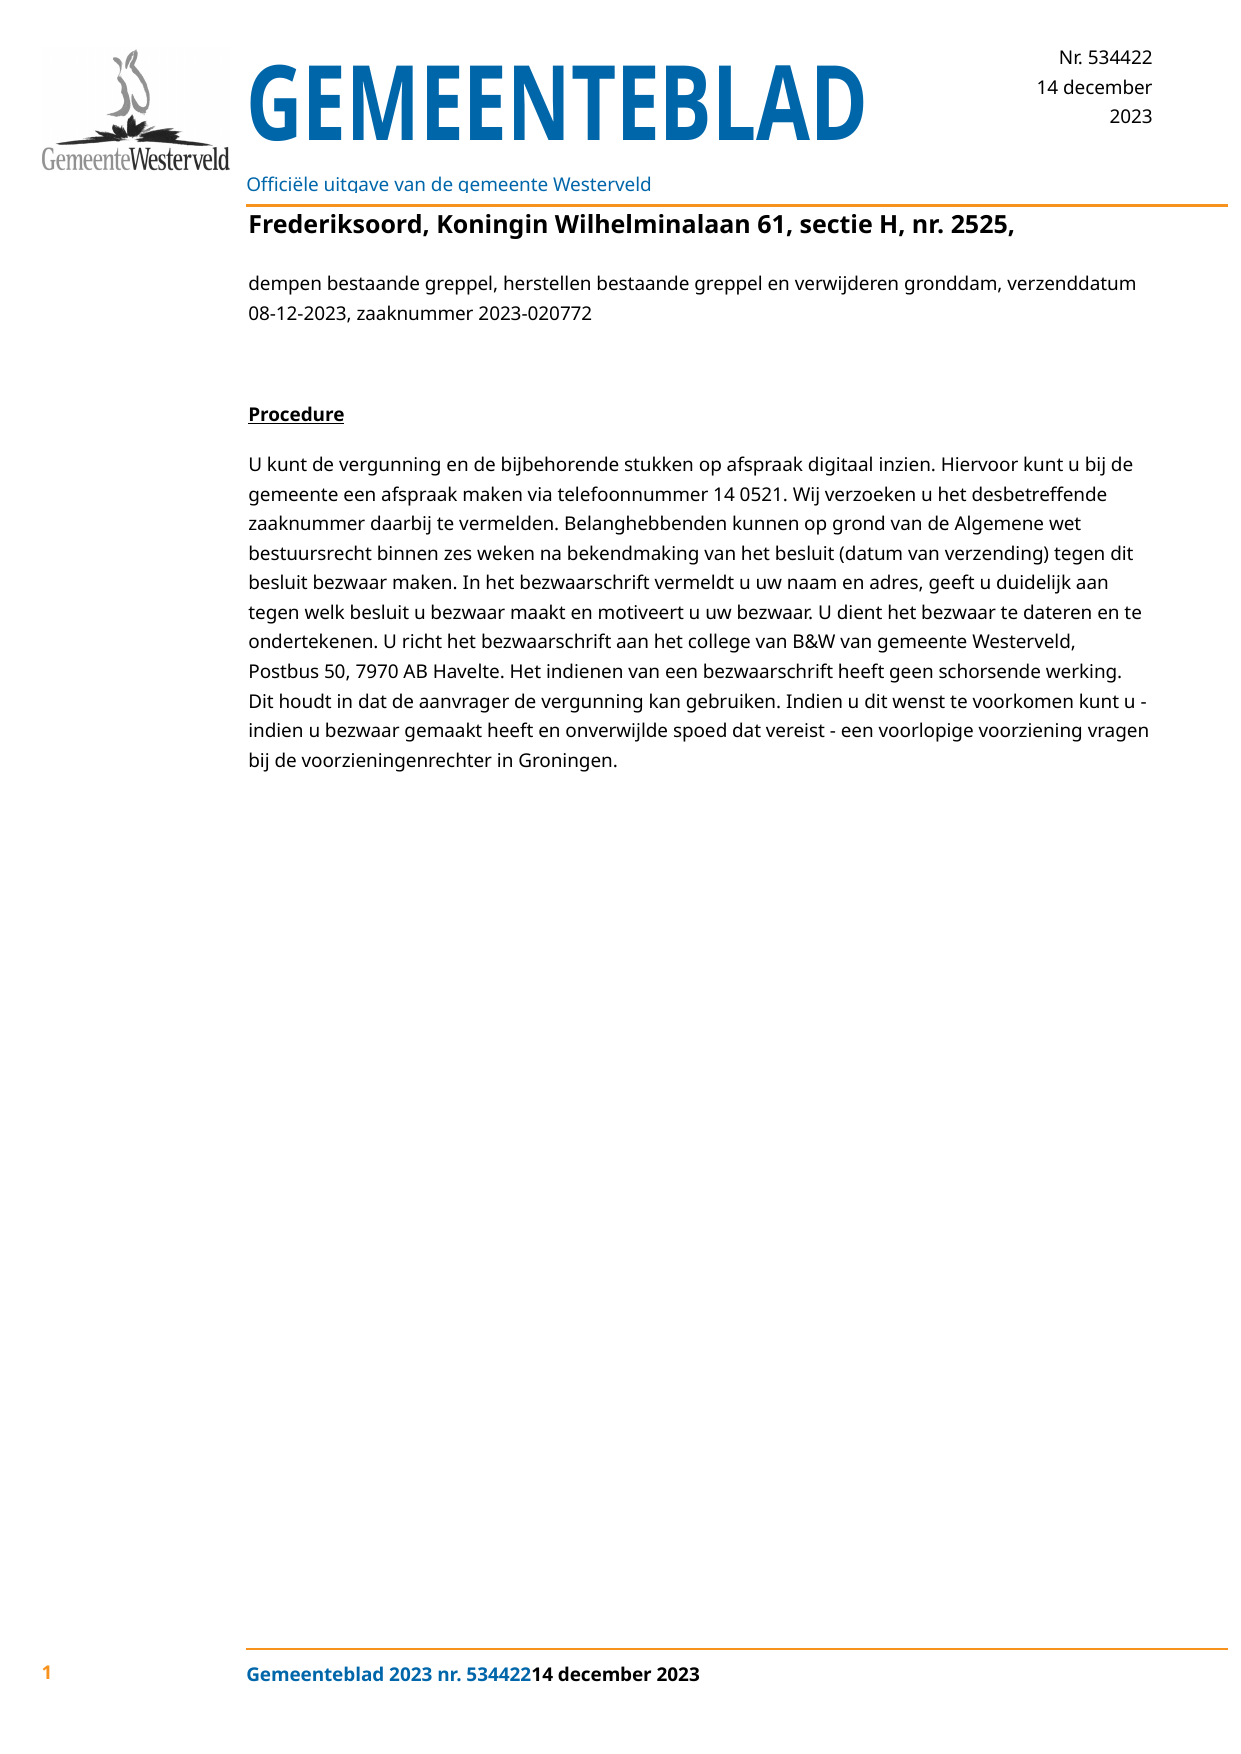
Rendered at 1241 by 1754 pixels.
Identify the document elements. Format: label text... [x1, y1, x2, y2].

text Procedure [248, 401, 1152, 426]
text Frederiksoord, Koningin Wilhelminalaan 61, sectie H, nr. 2525, [248, 207, 1152, 241]
text U kunt de vergunning en de bijbehorende stukken op afspraak digitaal inzien. Hiervoor kunt u bij de gemeente een afspraak maken via telefoonnummer 14 0521. Wij verzoeken u het desbetreffende zaaknummer daarbij te vermelden. Belanghebbenden kunnen op grond van de Algemene wet bestuursrecht binnen zes weken na bekendmaking van het besluit (datum van verzending) tegen dit besluit bezwaar maken. In het bezwaarschrift vermeldt u uw naam en adres, geeft u duidelijk aan tegen welk besluit u bezwaar maakt en motiveert u uw bezwaar. U dient het bezwaar te dateren en te ondertekenen. U richt het bezwaarschrift aan het college van B&W van gemeente Westerveld, Postbus 50, 7970 AB Havelte. Het indienen van een bezwaarschrift heeft geen schorsende werking. Dit houdt in dat de aanvrager de vergunning kan gebruiken. Indien u dit wenst te voorkomen kunt u - indien u bezwaar gemaakt heeft en onverwijlde spoed dat vereist - een voorlopige voorziening vragen bij de voorzieningenrechter in Groningen. [248, 451, 1152, 773]
picture [41, 47, 231, 172]
text dempen bestaande greppel, herstellen bestaande greppel en verwijderen gronddam, verzenddatum 08-12-2023, zaaknummer 2023-020772 [248, 270, 1152, 326]
